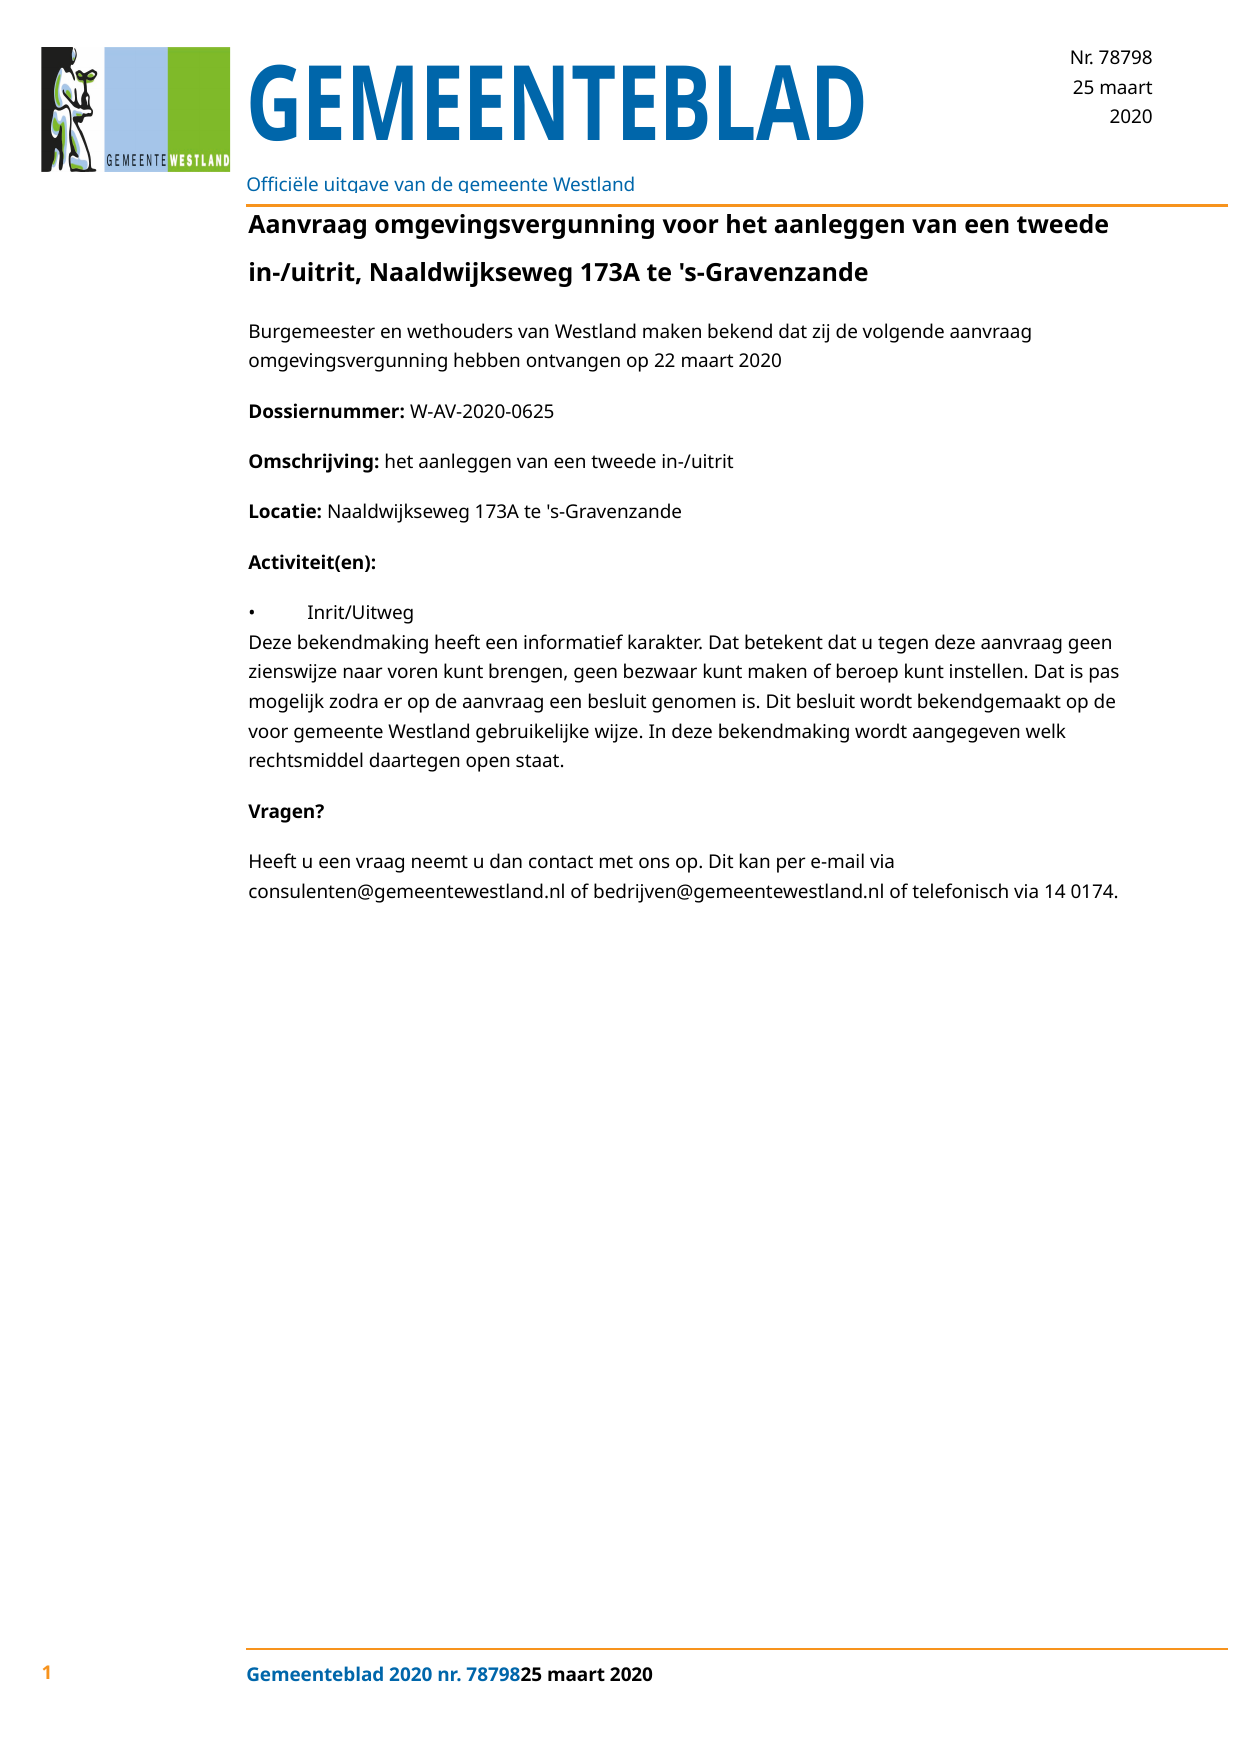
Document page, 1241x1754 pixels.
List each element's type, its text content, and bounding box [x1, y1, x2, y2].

text Heeft u een vraag neemt u dan contact met ons op. Dit kan per e-mail via consulenten@gemeentewestland.nl of bedrijven@gemeentewestland.nl of telefonisch via 14 0174. [248, 848, 1152, 904]
text Activiteit(en): [248, 549, 1152, 575]
list Inrit/Uitweg [248, 599, 1152, 625]
picture [41, 47, 231, 172]
text Omschrijving: het aanleggen van een tweede in-/uitrit [248, 448, 1152, 474]
text Aanvraag omgevingsvergunning voor het aanleggen van een tweede in-/uitrit, Naaldwijkseweg 173A te 's-Gravenzande [248, 207, 1152, 288]
text Burgemeester en wethouders van Westland maken bekend dat zij de volgende aanvraag omgevingsvergunning hebben ontvangen op 22 maart 2020 [248, 318, 1152, 373]
text Dossiernummer: W-AV-2020-0625 [248, 398, 1152, 424]
text Vragen? [248, 798, 1152, 824]
text Locatie: Naaldwijkseweg 173A te 's-Gravenzande [248, 499, 1152, 524]
text Deze bekendmaking heeft een informatief karakter. Dat betekent dat u tegen deze aanvraag geen zienswijze naar voren kunt brengen, geen bezwaar kunt maken of beroep kunt instellen. Dat is pas mogelijk zodra er op de aanvraag een besluit genomen is. Dit besluit wordt bekendgemaakt op de voor gemeente Westland gebruikelijke wijze. In deze bekendmaking wordt aangegeven welk rechtsmiddel daartegen open staat. [248, 629, 1152, 773]
